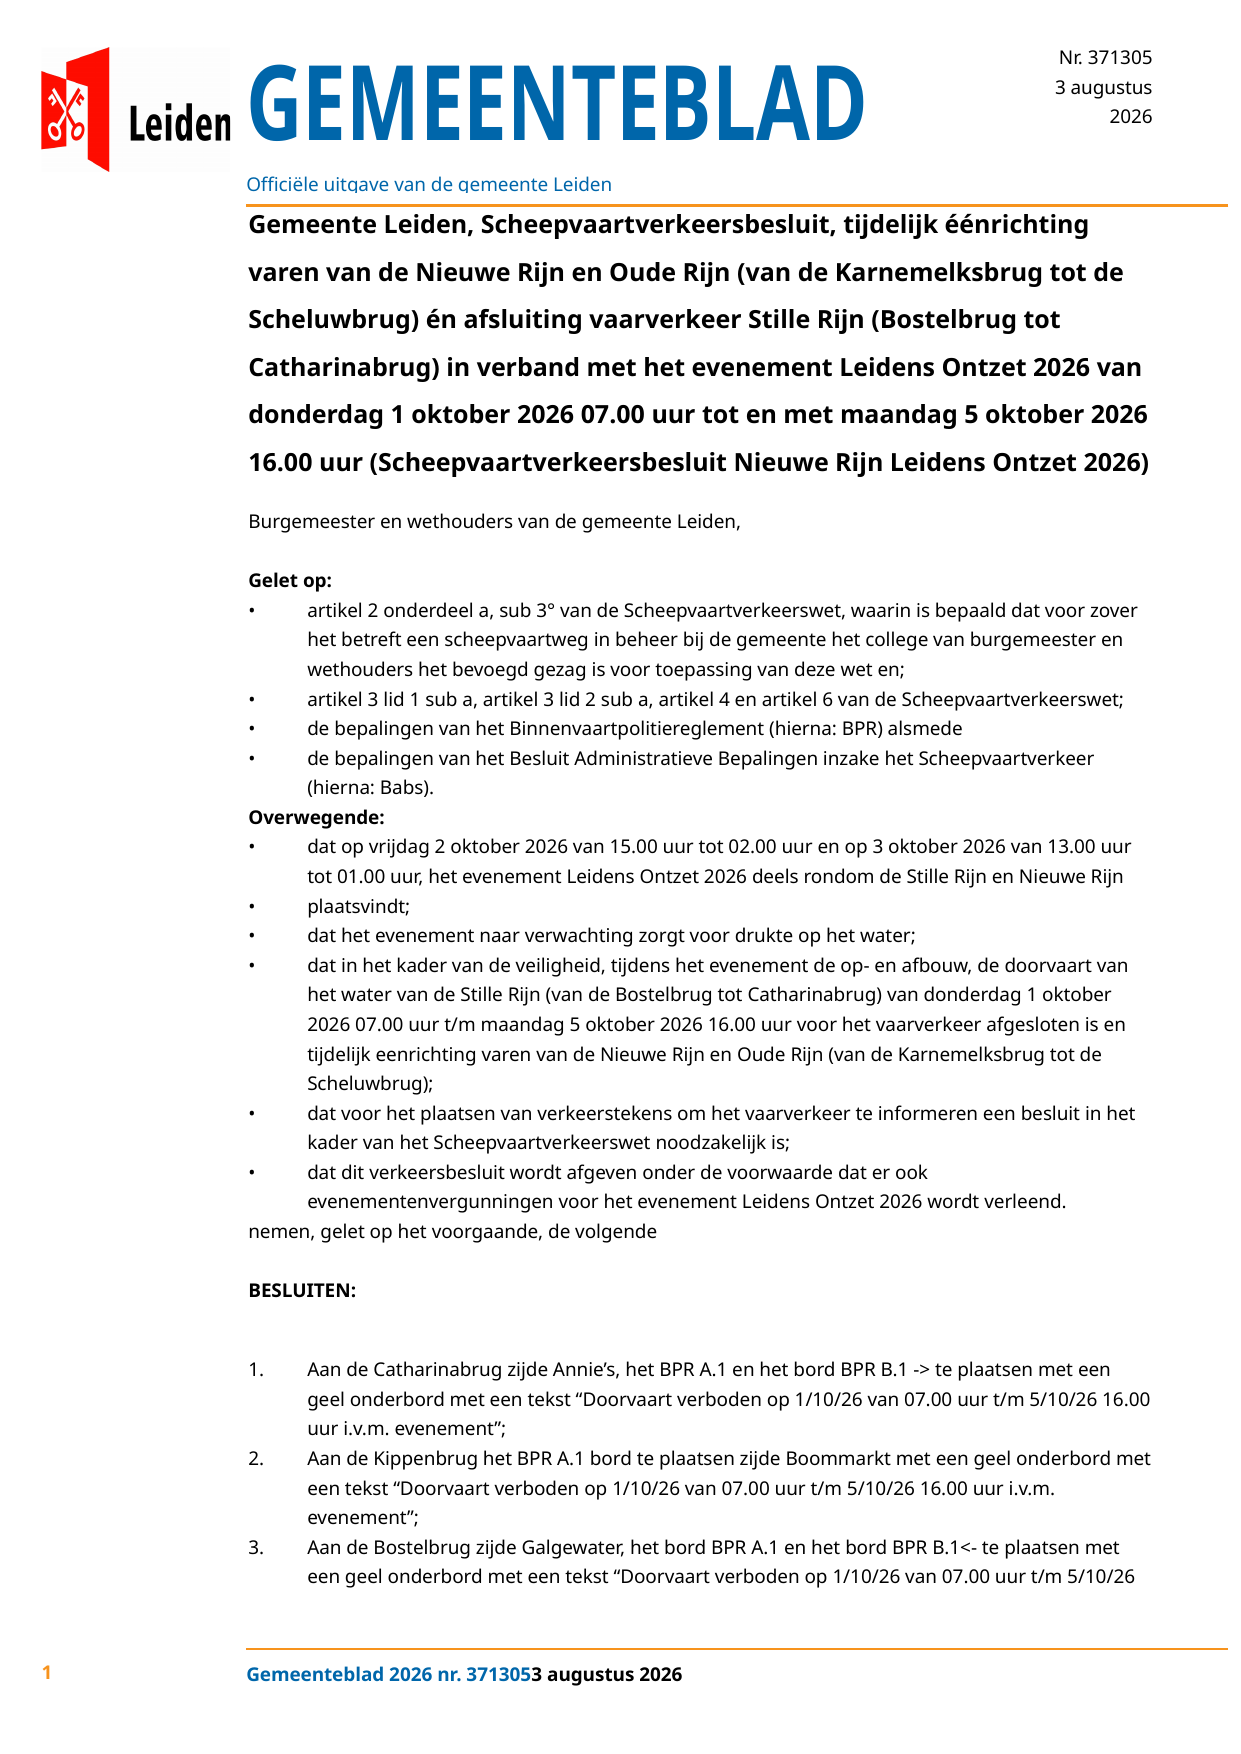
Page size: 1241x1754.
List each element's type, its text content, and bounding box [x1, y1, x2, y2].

text BESLUITEN: [248, 1277, 1152, 1303]
picture [41, 47, 231, 172]
list artikel 2 onderdeel a, sub 3° van de Scheepvaartverkeerswet, waarin is bepaald dat voor zover het betreft een scheepvaartweg in beheer bij de gemeente het college van burgemeester en wethouders het bevoegd gezag is voor toepassing van deze wet en; [248, 597, 1152, 682]
text Gemeente Leiden, Scheepvaartverkeersbesluit, tijdelijk éénrichting varen van de Nieuwe Rijn en Oude Rijn (van de Karnemelksbrug tot de Scheluwbrug) én afsluiting vaarverkeer Stille Rijn (Bostelbrug tot Catharinabrug) in verband met het evenement Leidens Ontzet 2026 van donderdag 1 oktober 2026 07.00 uur tot en met maandag 5 oktober 2026 16.00 uur (Scheepvaartverkeersbesluit Nieuwe Rijn Leidens Ontzet 2026) [248, 207, 1152, 479]
list de bepalingen van het Besluit Administratieve Bepalingen inzake het Scheepvaartverkeer (hierna: Babs). [248, 745, 1152, 800]
list de bepalingen van het Binnenvaartpolitiereglement (hierna: BPR) alsmede [248, 715, 1152, 741]
text nemen, gelet op het voorgaande, de volgende [248, 1218, 1152, 1244]
list dat het evenement naar verwachting zorgt voor drukte op het water; [248, 922, 1152, 948]
list plaatsvindt; [248, 893, 1152, 919]
text Burgemeester en wethouders van de gemeente Leiden, [248, 508, 1152, 534]
list Aan de Bostelbrug zijde Galgewater, het bord BPR A.1 en het bord BPR B.1<- te plaatsen met een geel onderbord met een tekst “Doorvaart verboden op 1/10/26 van 07.00 uur t/m 5/10/26 [248, 1534, 1152, 1589]
text Overwegende: [248, 804, 1152, 830]
list dat voor het plaatsen van verkeerstekens om het vaarverkeer te informeren een besluit in het kader van het Scheepvaartverkeerswet noodzakelijk is; [248, 1100, 1152, 1155]
list artikel 3 lid 1 sub a, artikel 3 lid 2 sub a, artikel 4 en artikel 6 van de Scheepvaartverkeerswet; [248, 686, 1152, 712]
list dat op vrijdag 2 oktober 2026 van 15.00 uur tot 02.00 uur en op 3 oktober 2026 van 13.00 uur tot 01.00 uur, het evenement Leidens Ontzet 2026 deels rondom de Stille Rijn en Nieuwe Rijn [248, 834, 1152, 889]
list Aan de Catharinabrug zijde Annie’s, het BPR A.1 en het bord BPR B.1 -> te plaatsen met een geel onderbord met een tekst “Doorvaart verboden op 1/10/26 van 07.00 uur t/m 5/10/26 16.00 uur i.v.m. evenement”; [248, 1356, 1152, 1441]
list dat in het kader van de veiligheid, tijdens het evenement de op- en afbouw, de doorvaart van het water van de Stille Rijn (van de Bostelbrug tot Catharinabrug) van donderdag 1 oktober 2026 07.00 uur t/m maandag 5 oktober 2026 16.00 uur voor het vaarverkeer afgesloten is en tijdelijk eenrichting varen van de Nieuwe Rijn en Oude Rijn (van de Karnemelksbrug tot de Scheluwbrug); [248, 952, 1152, 1096]
list dat dit verkeersbesluit wordt afgeven onder de voorwaarde dat er ook evenementenvergunningen voor het evenement Leidens Ontzet 2026 wordt verleend. [248, 1159, 1152, 1214]
list Aan de Kippenbrug het BPR A.1 bord te plaatsen zijde Boommarkt met een geel onderbord met een tekst “Doorvaart verboden op 1/10/26 van 07.00 uur t/m 5/10/26 16.00 uur i.v.m. evenement”; [248, 1445, 1152, 1530]
text Gelet op: [248, 567, 1152, 593]
